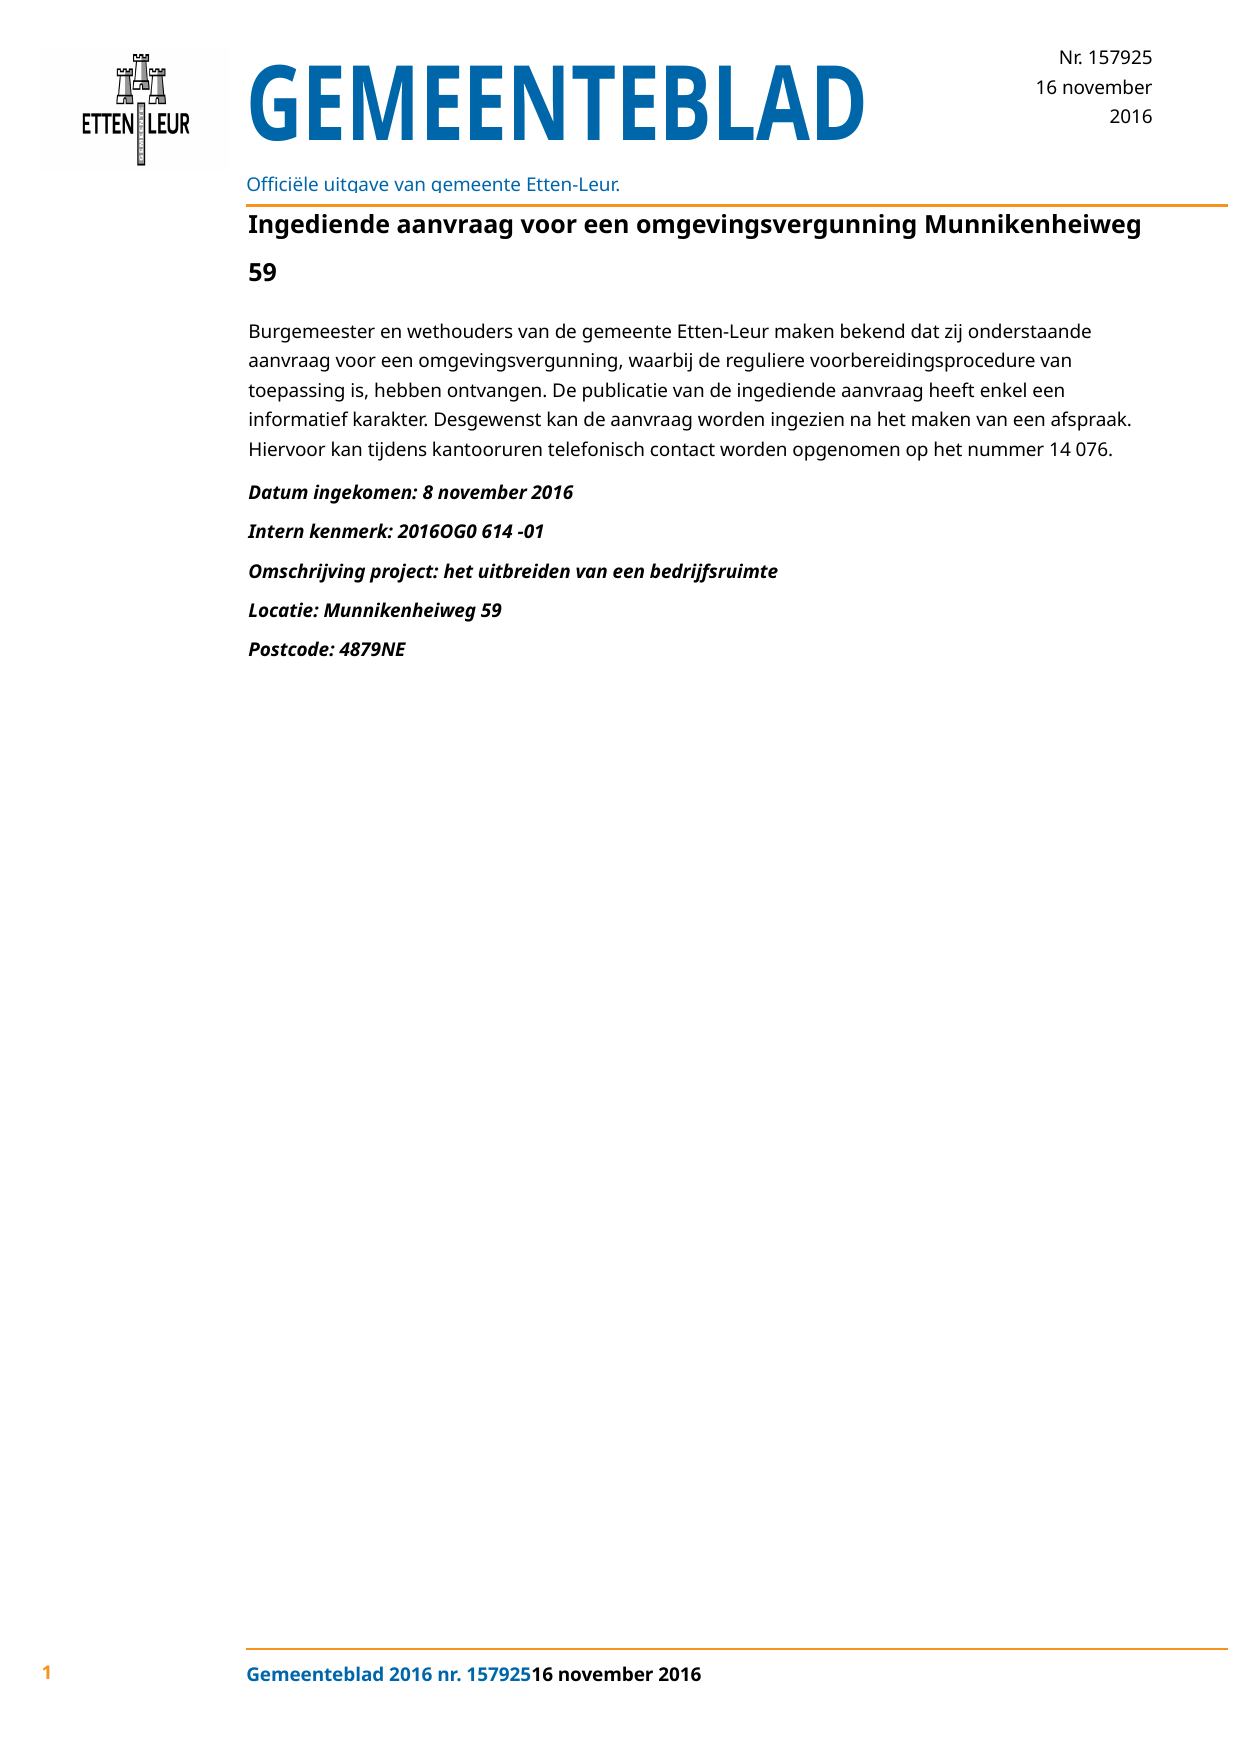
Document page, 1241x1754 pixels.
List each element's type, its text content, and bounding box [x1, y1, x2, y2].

picture [41, 47, 231, 172]
text Locatie: Munnikenheiweg 59 [248, 597, 1152, 623]
text Burgemeester en wethouders van de gemeente Etten-Leur maken bekend dat zij onderstaande aanvraag voor een omgevingsvergunning, waarbij de reguliere voorbereidingsprocedure van toepassing is, hebben ontvangen. De publicatie van de ingediende aanvraag heeft enkel een informatief karakter. Desgewenst kan de aanvraag worden ingezien na het maken van een afspraak. Hiervoor kan tijdens kantooruren telefonisch contact worden opgenomen op het nummer 14 076. [248, 318, 1152, 462]
text Intern kenmerk: 2016OG0 614 -01 [248, 519, 1152, 544]
text Omschrijving project: het uitbreiden van een bedrijfsruimte [248, 558, 1152, 584]
text Ingediende aanvraag voor een omgevingsvergunning Munnikenheiweg 59 [248, 207, 1152, 288]
text Datum ingekomen: 8 november 2016 [248, 479, 1152, 505]
text Postcode: 4879NE [248, 636, 1152, 662]
